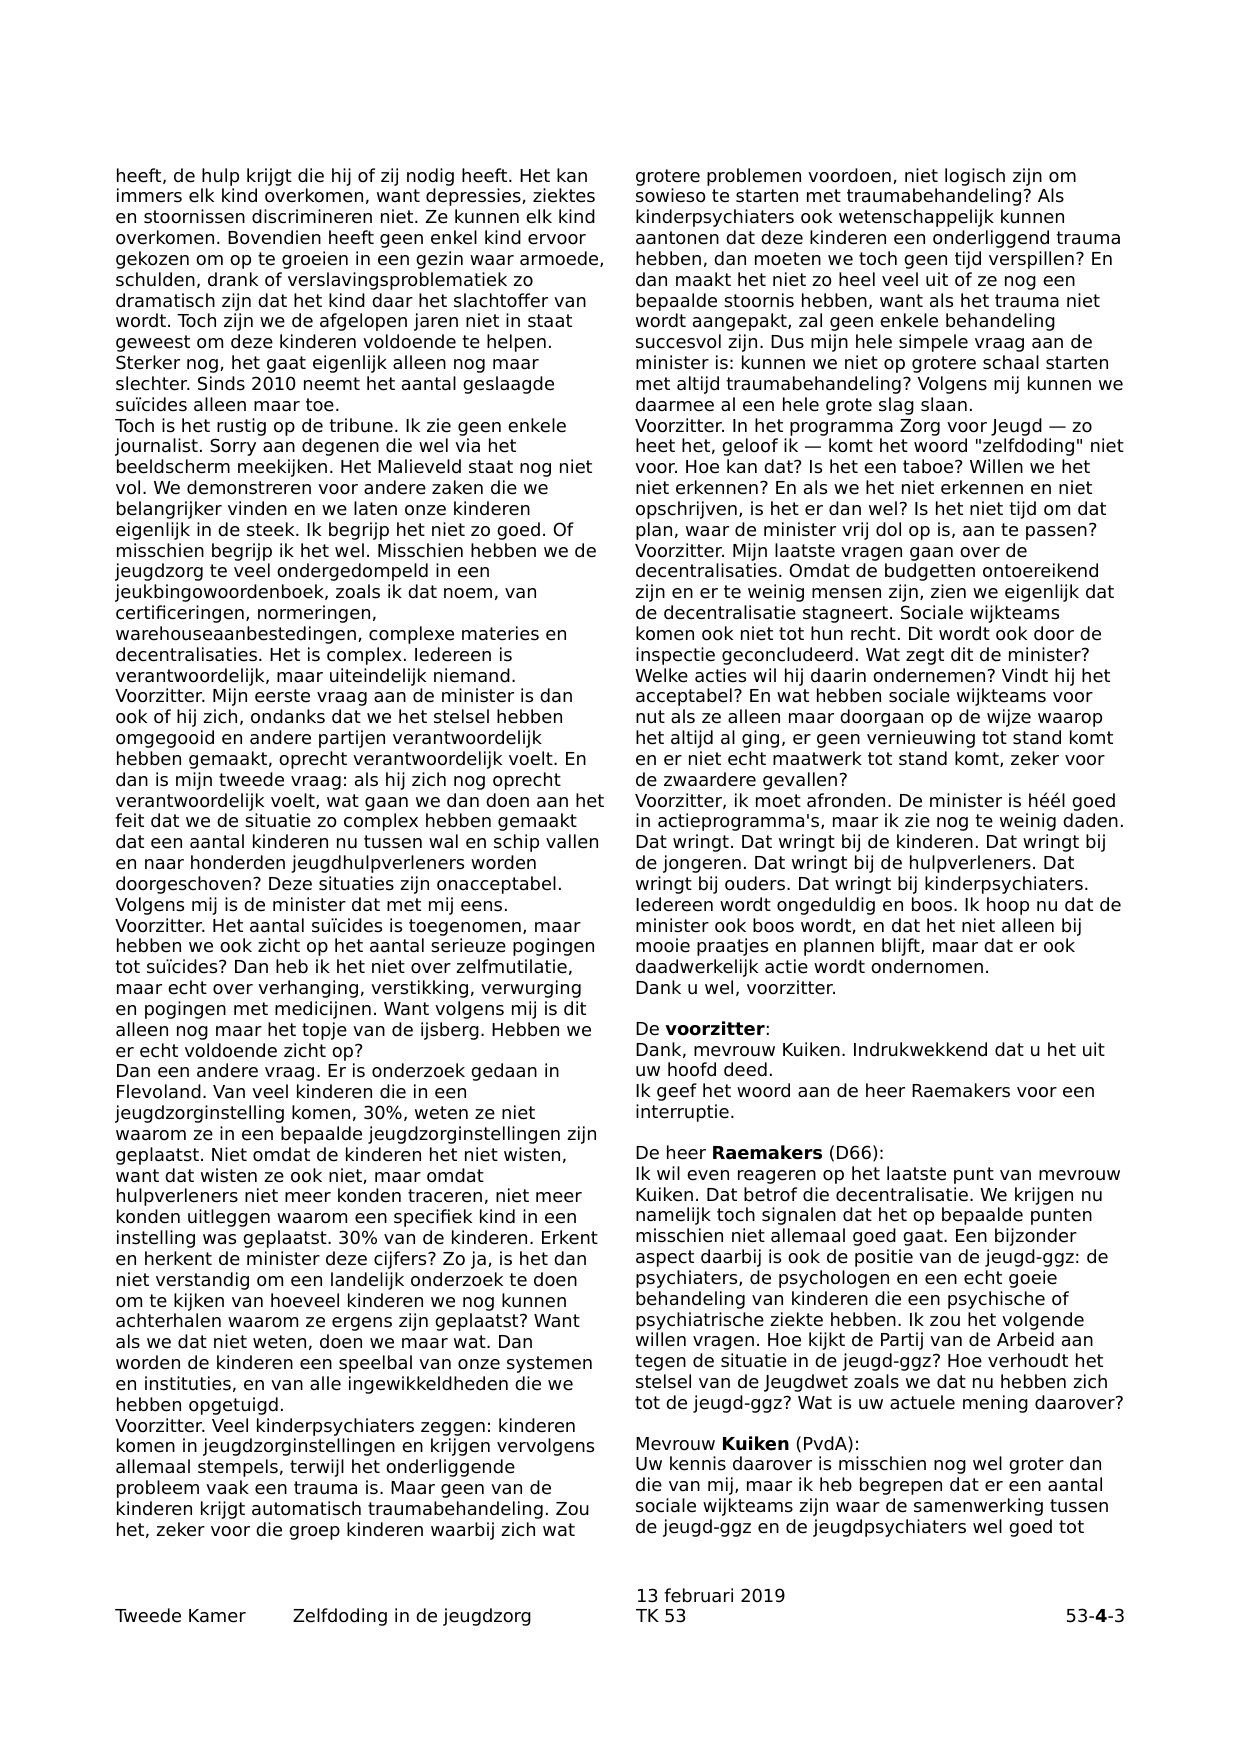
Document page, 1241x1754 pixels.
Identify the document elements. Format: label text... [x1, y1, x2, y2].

text Ik wil even reageren op het laatste punt van mevrouw Kuiken. Dat betrof die decentralisatie. We krijgen nu namelijk toch signalen dat het op bepaalde punten misschien niet allemaal goed gaat. Een bijzonder aspect daarbij is ook de positie van de jeugd-ggz: de psychiaters, de psychologen en een echt goeie behandeling van kinderen die een psychische of psychiatrische ziekte hebben. Ik zou het volgende willen vragen. Hoe kijkt de Partij van de Arbeid aan tegen de situatie in de jeugd-ggz? Hoe verhoudt het stelsel van de Jeugdwet zoals we dat nu hebben zich tot de jeugd-ggz? Wat is uw actuele mening daarover? [635, 1163, 1125, 1413]
text Toch is het rustig op de tribune. Ik zie geen enkele journalist. Sorry aan degenen die wel via het beeldscherm meekijken. Het Malieveld staat nog niet vol. We demonstreren voor andere zaken die we belangrijker vinden en we laten onze kinderen eigenlijk in de steek. Ik begrijp het niet zo goed. Of misschien begrijp ik het wel. Misschien hebben we de jeugdzorg te veel ondergedompeld in een jeukbingowoordenboek, zoals ik dat noem, van certificeringen, normeringen, warehouseaanbestedingen, complexe materies en decentralisaties. Het is complex. Iedereen is verantwoordelijk, maar uiteindelijk niemand. [115, 415, 605, 686]
text Uw kennis daarover is misschien nog wel groter dan die van mij, maar ik heb begrepen dat er een aantal sociale wijkteams zijn waar de samenwerking tussen de jeugd-ggz en de jeugdpsychiaters wel goed tot [635, 1454, 1125, 1537]
text De voorzitter: [635, 1019, 1125, 1039]
text heeft, de hulp krijgt die hij of zij nodig heeft. Het kan immers elk kind overkomen, want depressies, ziektes en stoornissen discrimineren niet. Ze kunnen elk kind overkomen. Bovendien heeft geen enkel kind ervoor gekozen om op te groeien in een gezin waar armoede, schulden, drank of verslavingsproblematiek zo dramatisch zijn dat het kind daar het slachtoffer van wordt. Toch zijn we de afgelopen jaren niet in staat geweest om deze kinderen voldoende te helpen. Sterker nog, het gaat eigenlijk alleen nog maar slechter. Sinds 2010 neemt het aantal geslaagde suïcides alleen maar toe. [115, 165, 605, 415]
text Voorzitter, ik moet afronden. De minister is héél goed in actieprogramma's, maar ik zie nog te weinig daden. Dat wringt. Dat wringt bij de kinderen. Dat wringt bij de jongeren. Dat wringt bij de hulpverleners. Dat wringt bij ouders. Dat wringt bij kinderpsychiaters. Iedereen wordt ongeduldig en boos. Ik hoop nu dat de minister ook boos wordt, en dat het niet alleen bij mooie praatjes en plannen blijft, maar dat er ook daadwerkelijk actie wordt ondernomen. [635, 790, 1125, 978]
text Dank u wel, voorzitter. [635, 978, 1125, 999]
text Dank, mevrouw Kuiken. Indrukwekkend dat u het uit uw hoofd deed. [635, 1039, 1125, 1081]
text Voorzitter. Mijn eerste vraag aan de minister is dan ook of hij zich, ondanks dat we het stelsel hebben omgegooid en andere partijen verantwoordelijk hebben gemaakt, oprecht verantwoordelijk voelt. En dan is mijn tweede vraag: als hij zich nog oprecht verantwoordelijk voelt, wat gaan we dan doen aan het feit dat we de situatie zo complex hebben gemaakt dat een aantal kinderen nu tussen wal en schip vallen en naar honderden jeugdhulpverleners worden doorgeschoven? Deze situaties zijn onacceptabel. Volgens mij is de minister dat met mij eens. [115, 686, 605, 915]
text Voorzitter. Veel kinderpsychiaters zeggen: kinderen komen in jeugdzorginstellingen en krijgen vervolgens allemaal stempels, terwijl het onderliggende probleem vaak een trauma is. Maar geen van de kinderen krijgt automatisch traumabehandeling. Zou het, zeker voor die groep kinderen waarbij zich wat [115, 1415, 605, 1540]
text Voorzitter. Het aantal suïcides is toegenomen, maar hebben we ook zicht op het aantal serieuze pogingen tot suïcides? Dan heb ik het niet over zelfmutilatie, maar echt over verhanging, verstikking, verwurging en pogingen met medicijnen. Want volgens mij is dit alleen nog maar het topje van de ijsberg. Hebben we er echt voldoende zicht op? [115, 915, 605, 1061]
text De heer Raemakers (D66): [635, 1143, 1125, 1163]
text Mevrouw Kuiken (PvdA): [635, 1433, 1125, 1454]
text Voorzitter. In het programma Zorg voor Jeugd — zo heet het, geloof ik — komt het woord "zelfdoding" niet voor. Hoe kan dat? Is het een taboe? Willen we het niet erkennen? En als we het niet erkennen en niet opschrijven, is het er dan wel? Is het niet tijd om dat plan, waar de minister vrij dol op is, aan te passen? [635, 415, 1125, 540]
text Ik geef het woord aan de heer Raemakers voor een interruptie. [635, 1081, 1125, 1123]
text Dan een andere vraag. Er is onderzoek gedaan in Flevoland. Van veel kinderen die in een jeugdzorginstelling komen, 30%, weten ze niet waarom ze in een bepaalde jeugdzorginstellingen zijn geplaatst. Niet omdat de kinderen het niet wisten, want dat wisten ze ook niet, maar omdat hulpverleners niet meer konden traceren, niet meer konden uitleggen waarom een specifiek kind in een instelling was geplaatst. 30% van de kinderen. Erkent en herkent de minister deze cijfers? Zo ja, is het dan niet verstandig om een landelijk onderzoek te doen om te kijken van hoeveel kinderen we nog kunnen achterhalen waarom ze ergens zijn geplaatst? Want als we dat niet weten, doen we maar wat. Dan worden de kinderen een speelbal van onze systemen en instituties, en van alle ingewikkeldheden die we hebben opgetuigd. [115, 1061, 605, 1415]
text grotere problemen voordoen, niet logisch zijn om sowieso te starten met traumabehandeling? Als kinderpsychiaters ook wetenschappelijk kunnen aantonen dat deze kinderen een onderliggend trauma hebben, dan moeten we toch geen tijd verspillen? En dan maakt het niet zo heel veel uit of ze nog een bepaalde stoornis hebben, want als het trauma niet wordt aangepakt, zal geen enkele behandeling succesvol zijn. Dus mijn hele simpele vraag aan de minister is: kunnen we niet op grotere schaal starten met altijd traumabehandeling? Volgens mij kunnen we daarmee al een hele grote slag slaan. [635, 165, 1125, 415]
text Voorzitter. Mijn laatste vragen gaan over de decentralisaties. Omdat de budgetten ontoereikend zijn en er te weinig mensen zijn, zien we eigenlijk dat de decentralisatie stagneert. Sociale wijkteams komen ook niet tot hun recht. Dit wordt ook door de inspectie geconcludeerd. Wat zegt dit de minister? Welke acties wil hij daarin ondernemen? Vindt hij het acceptabel? En wat hebben sociale wijkteams voor nut als ze alleen maar doorgaan op de wijze waarop het altijd al ging, er geen vernieuwing tot stand komt en er niet echt maatwerk tot stand komt, zeker voor de zwaardere gevallen? [635, 540, 1125, 790]
